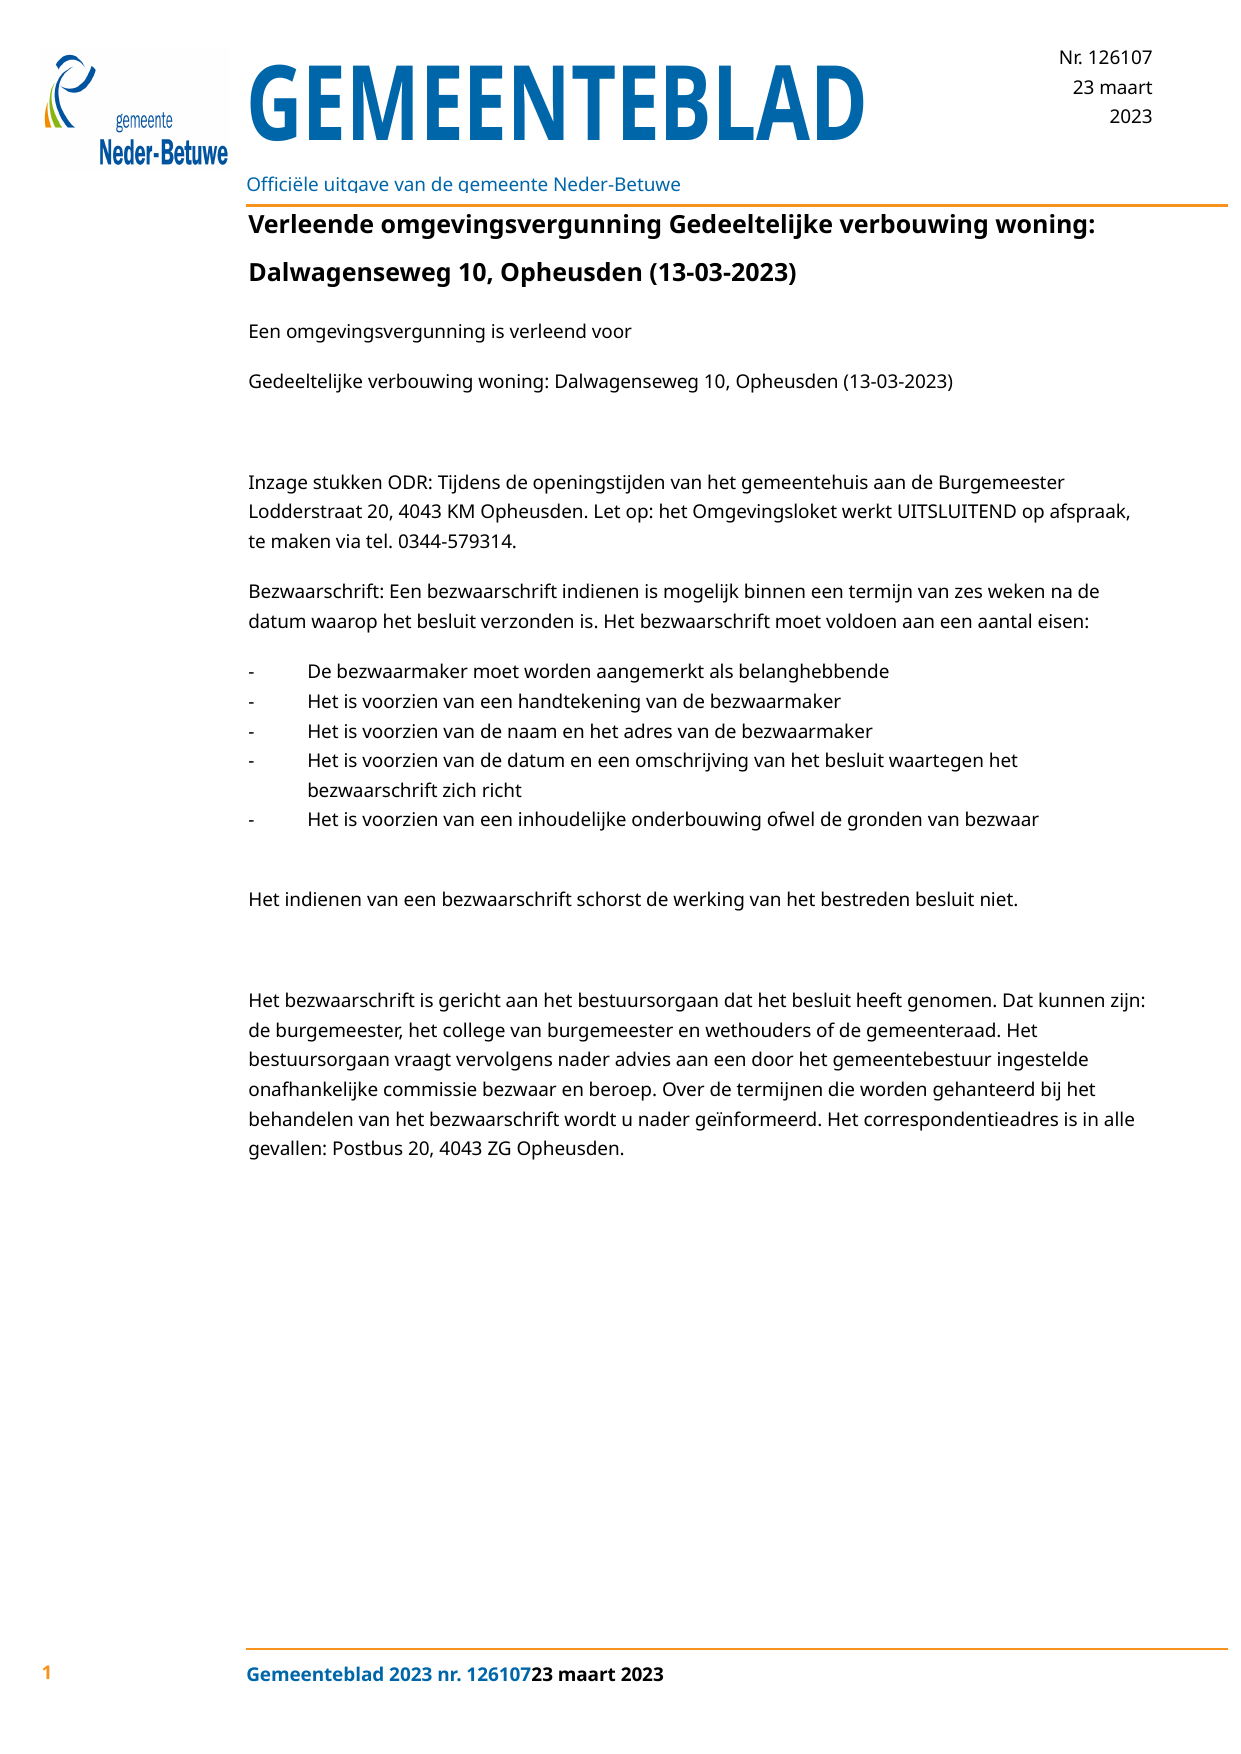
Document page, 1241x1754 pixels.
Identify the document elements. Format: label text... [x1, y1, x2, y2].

text Verleende omgevingsvergunning Gedeeltelijke verbouwing woning: Dalwagenseweg 10, Opheusden (13-03-2023) [248, 207, 1152, 288]
text Bezwaarschrift: Een bezwaarschrift indienen is mogelijk binnen een termijn van zes weken na de datum waarop het besluit verzonden is. Het bezwaarschrift moet voldoen aan een aantal eisen: [248, 579, 1152, 634]
list Het is voorzien van de naam en het adres van de bezwaarmaker [248, 718, 1152, 744]
text Het bezwaarschrift is gericht aan het bestuursorgaan dat het besluit heeft genomen. Dat kunnen zijn: de burgemeester, het college van burgemeester en wethouders of de gemeenteraad. Het bestuursorgaan vraagt vervolgens nader advies aan een door het gemeentebestuur ingestelde onafhankelijke commissie bezwaar en beroep. Over de termijnen die worden gehanteerd bij het behandelen van het bezwaarschrift wordt u nader geïnformeerd. Het correspondentieadres is in alle gevallen: Postbus 20, 4043 ZG Opheusden. [248, 987, 1152, 1161]
list Het is voorzien van een inhoudelijke onderbouwing ofwel de gronden van bezwaar [248, 807, 1152, 832]
text Inzage stukken ODR: Tijdens de openingstijden van het gemeentehuis aan de Burgemeester Lodderstraat 20, 4043 KM Opheusden. Let op: het Omgevingsloket werkt UITSLUITEND op afspraak, te maken via tel. 0344-579314. [248, 469, 1152, 554]
picture [41, 47, 231, 172]
text Een omgevingsvergunning is verleend voor [248, 318, 1152, 344]
list Het is voorzien van een handtekening van de bezwaarmaker [248, 688, 1152, 714]
list De bezwaarmaker moet worden aangemerkt als belanghebbende [248, 659, 1152, 684]
list Het is voorzien van de datum en een omschrijving van het besluit waartegen het bezwaarschrift zich richt [248, 747, 1152, 803]
text Gedeeltelijke verbouwing woning: Dalwagenseweg 10, Opheusden (13-03-2023) [248, 368, 1152, 394]
text Het indienen van een bezwaarschrift schorst de werking van het bestreden besluit niet. [248, 887, 1152, 912]
